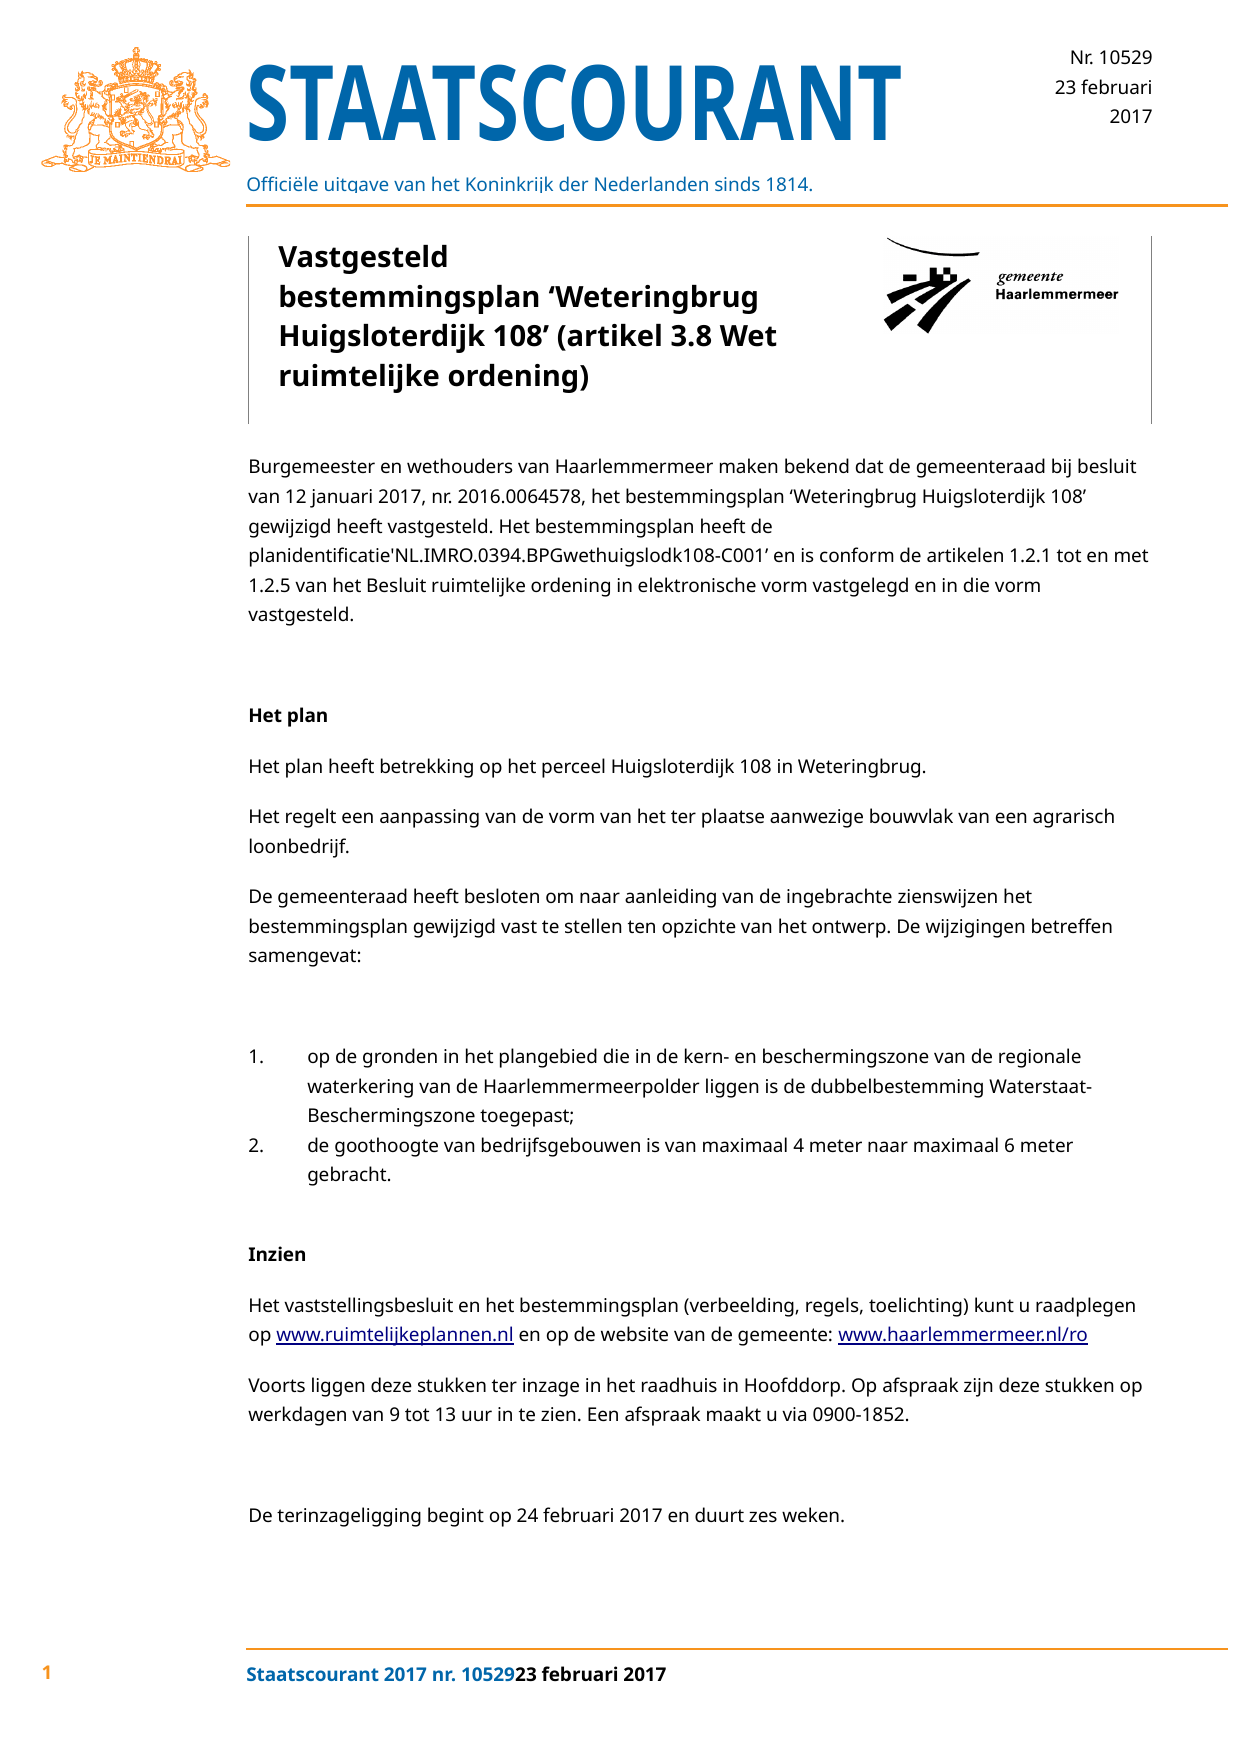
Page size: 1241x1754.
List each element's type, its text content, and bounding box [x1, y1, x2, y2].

text De gemeenteraad heeft besloten om naar aanleiding van de ingebrachte zienswijzen het bestemmingsplan gewijzigd vast te stellen ten opzichte van het ontwerp. De wijzigingen betreffen samengevat: [248, 883, 1152, 968]
text Het regelt een aanpassing van de vorm van het ter plaatse aanwezige bouwvlak van een agrarisch loonbedrijf. [248, 803, 1152, 858]
text Voorts liggen deze stukken ter inzage in het raadhuis in Hoofddorp. Op afspraak zijn deze stukken op werkdagen van 9 tot 13 uur in te zien. Een afspraak maakt u via 0900-1852. [248, 1372, 1152, 1427]
text Het vaststellingsbesluit en het bestemmingsplan (verbeelding, regels, toelichting) kunt u raadplegen op www.ruimtelijkeplannen.nl en op de website van de gemeente: www.haarlemmermeer.nl/ro [248, 1292, 1152, 1347]
text Het plan heeft betrekking op het perceel Huigsloterdijk 108 in Weteringbrug. [248, 753, 1152, 778]
text De terinzageligging begint op 24 februari 2017 en duurt zes weken. [248, 1502, 1152, 1528]
table_header [850, 236, 1151, 424]
text Het plan [248, 702, 1152, 728]
picture [41, 47, 231, 172]
text Burgemeester en wethouders van Haarlemmermeer maken bekend dat de gemeenteraad bij besluit van 12 januari 2017, nr. 2016.0064578, het bestemmingsplan ‘Weteringbrug Huigsloterdijk 108’ gewijzigd heeft vastgesteld. Het bestemmingsplan heeft de planidentificatie'NL.IMRO.0394.BPGwethuigslodk108-C001’ en is conform de artikelen 1.2.1 tot en met 1.2.5 van het Besluit ruimtelijke ordening in elektronische vorm vastgelegd en in die vorm vastgesteld. [248, 454, 1152, 627]
list op de gronden in het plangebied die in de kern- en beschermingszone van de regionale waterkering van de Haarlemmermeerpolder liggen is de dubbelbestemming Waterstaat-Beschermingszone toegepast; [248, 1043, 1152, 1128]
table_header Vastgesteld bestemmingsplan ‘Weteringbrug Huigsloterdijk 108’ (artikel 3.8 Wet ruimtelijke ordening) [249, 236, 850, 424]
picture [882, 236, 1119, 334]
list de goothoogte van bedrijfsgebouwen is van maximaal 4 meter naar maximaal 6 meter gebracht. [248, 1132, 1152, 1187]
text Inzien [248, 1242, 1152, 1267]
